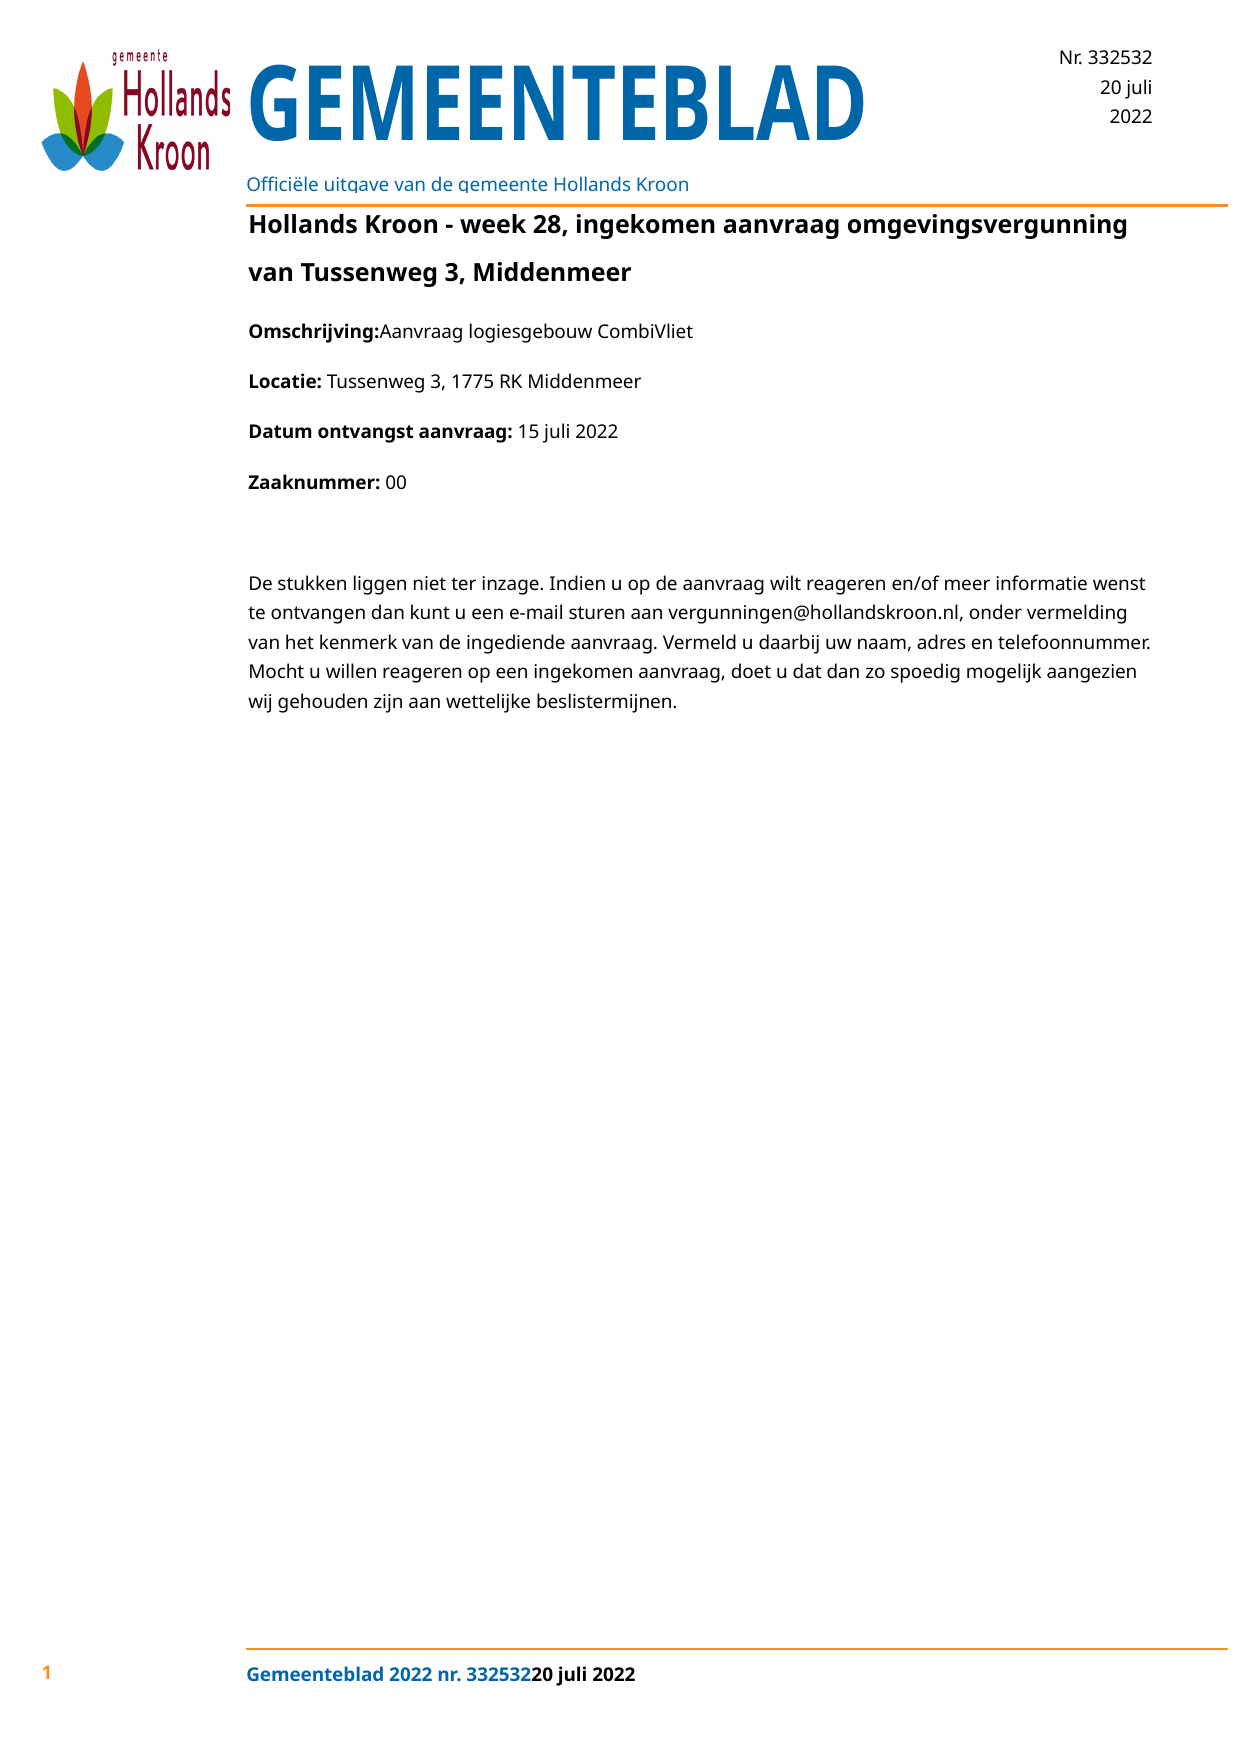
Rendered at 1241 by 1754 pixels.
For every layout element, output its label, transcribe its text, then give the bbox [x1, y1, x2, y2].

text Datum ontvangst aanvraag: 15 juli 2022 [248, 419, 1152, 444]
picture [41, 47, 231, 172]
text Omschrijving:Aanvraag logiesgebouw CombiVliet [248, 318, 1152, 344]
text De stukken liggen niet ter inzage. Indien u op de aanvraag wilt reageren en/of meer informatie wenst te ontvangen dan kunt u een e-mail sturen aan vergunningen@hollandskroon.nl, onder vermelding van het kenmerk van de ingediende aanvraag. Vermeld u daarbij uw naam, adres en telefoonnummer. Mocht u willen reageren op een ingekomen aanvraag, doet u dat dan zo spoedig mogelijk aangezien wij gehouden zijn aan wettelijke beslistermijnen. [248, 570, 1152, 714]
text Locatie: Tussenweg 3, 1775 RK Middenmeer [248, 368, 1152, 394]
text Zaaknummer: 00 [248, 469, 1152, 495]
text Hollands Kroon - week 28, ingekomen aanvraag omgevingsvergunning van Tussenweg 3, Middenmeer [248, 207, 1152, 288]
